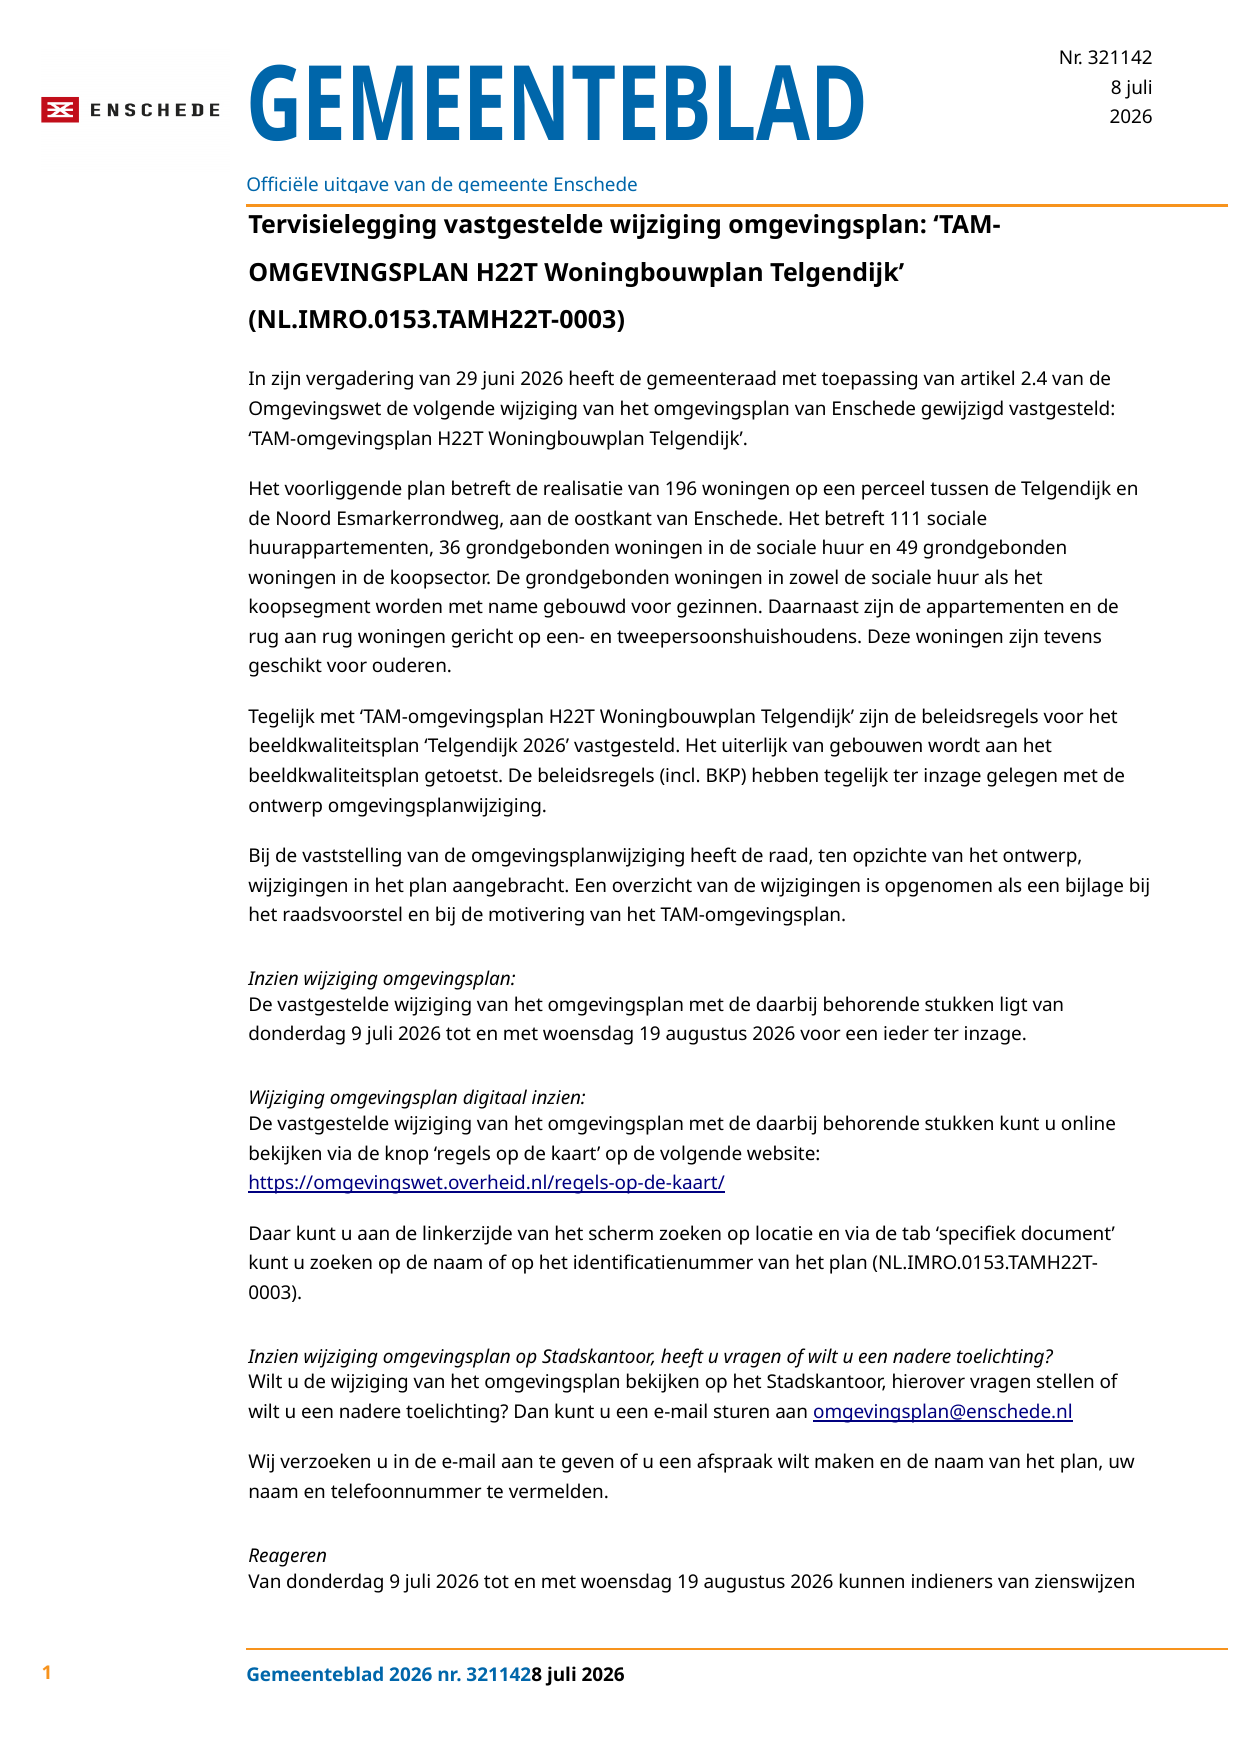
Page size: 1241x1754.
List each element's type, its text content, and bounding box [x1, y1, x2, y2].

text De vastgestelde wijziging van het omgevingsplan met de daarbij behorende stukken ligt van donderdag 9 juli 2026 tot en met woensdag 19 augustus 2026 voor een ieder ter inzage. [248, 991, 1152, 1046]
text De vastgestelde wijziging van het omgevingsplan met de daarbij behorende stukken kunt u online bekijken via de knop ‘regels op de kaart’ op de volgende website: https://omgevingswet.overheid.nl/regels-op-de-kaart/ [248, 1110, 1152, 1195]
text Tegelijk met ‘TAM-omgevingsplan H22T Woningbouwplan Telgendijk’ zijn de beleidsregels voor het beeldkwaliteitsplan ‘Telgendijk 2026’ vastgesteld. Het uiterlijk van gebouwen wordt aan het beeldkwaliteitsplan getoetst. De beleidsregels (incl. BKP) hebben tegelijk ter inzage gelegen met de ontwerp omgevingsplanwijziging. [248, 703, 1152, 817]
text Tervisielegging vastgestelde wijziging omgevingsplan: ‘TAM-OMGEVINGSPLAN H22T Woningbouwplan Telgendijk’ (NL.IMRO.0153.TAMH22T-0003) [248, 207, 1152, 336]
text In zijn vergadering van 29 juni 2026 heeft de gemeenteraad met toepassing van artikel 2.4 van de Omgevingswet de volgende wijziging van het omgevingsplan van Enschede gewijzigd vastgesteld: ‘TAM-omgevingsplan H22T Woningbouwplan Telgendijk’. [248, 366, 1152, 450]
text Wilt u de wijziging van het omgevingsplan bekijken op het Stadskantoor, hierover vragen stellen of wilt u een nadere toelichting? Dan kunt u een e-mail sturen aan omgevingsplan@enschede.nl [248, 1369, 1152, 1424]
text Inzien wijziging omgevingsplan: [248, 965, 1152, 991]
text Van donderdag 9 juli 2026 tot en met woensdag 19 augustus 2026 kunnen indieners van zienswijzen [248, 1568, 1152, 1594]
text Het voorliggende plan betreft de realisatie van 196 woningen op een perceel tussen de Telgendijk en de Noord Esmarkerrondweg, aan de oostkant van Enschede. Het betreft 111 sociale huurappartementen, 36 grondgebonden woningen in de sociale huur en 49 grondgebonden woningen in de koopsector. De grondgebonden woningen in zowel de sociale huur als het koopsegment worden met name gebouwd voor gezinnen. Daarnaast zijn de appartementen en de rug aan rug woningen gericht op een- en tweepersoonshuishoudens. Deze woningen zijn tevens geschikt voor ouderen. [248, 475, 1152, 678]
text Reageren [248, 1542, 1152, 1568]
text Inzien wijziging omgevingsplan op Stadskantoor, heeft u vragen of wilt u een nadere toelichting? [248, 1343, 1152, 1369]
text Wij verzoeken u in de e-mail aan te geven of u een afspraak wilt maken en de naam van het plan, uw naam en telefoonnummer te vermelden. [248, 1449, 1152, 1504]
text Wijziging omgevingsplan digitaal inzien: [248, 1084, 1152, 1110]
picture [41, 47, 231, 172]
text Bij de vaststelling van de omgevingsplanwijziging heeft de raad, ten opzichte van het ontwerp, wijzigingen in het plan aangebracht. Een overzicht van de wijzigingen is opgenomen als een bijlage bij het raadsvoorstel en bij de motivering van het TAM-omgevingsplan. [248, 842, 1152, 927]
text Daar kunt u aan de linkerzijde van het scherm zoeken op locatie en via de tab ‘specifiek document’ kunt u zoeken op de naam of op het identificatienummer van het plan (NL.IMRO.0153.TAMH22T-0003). [248, 1220, 1152, 1305]
